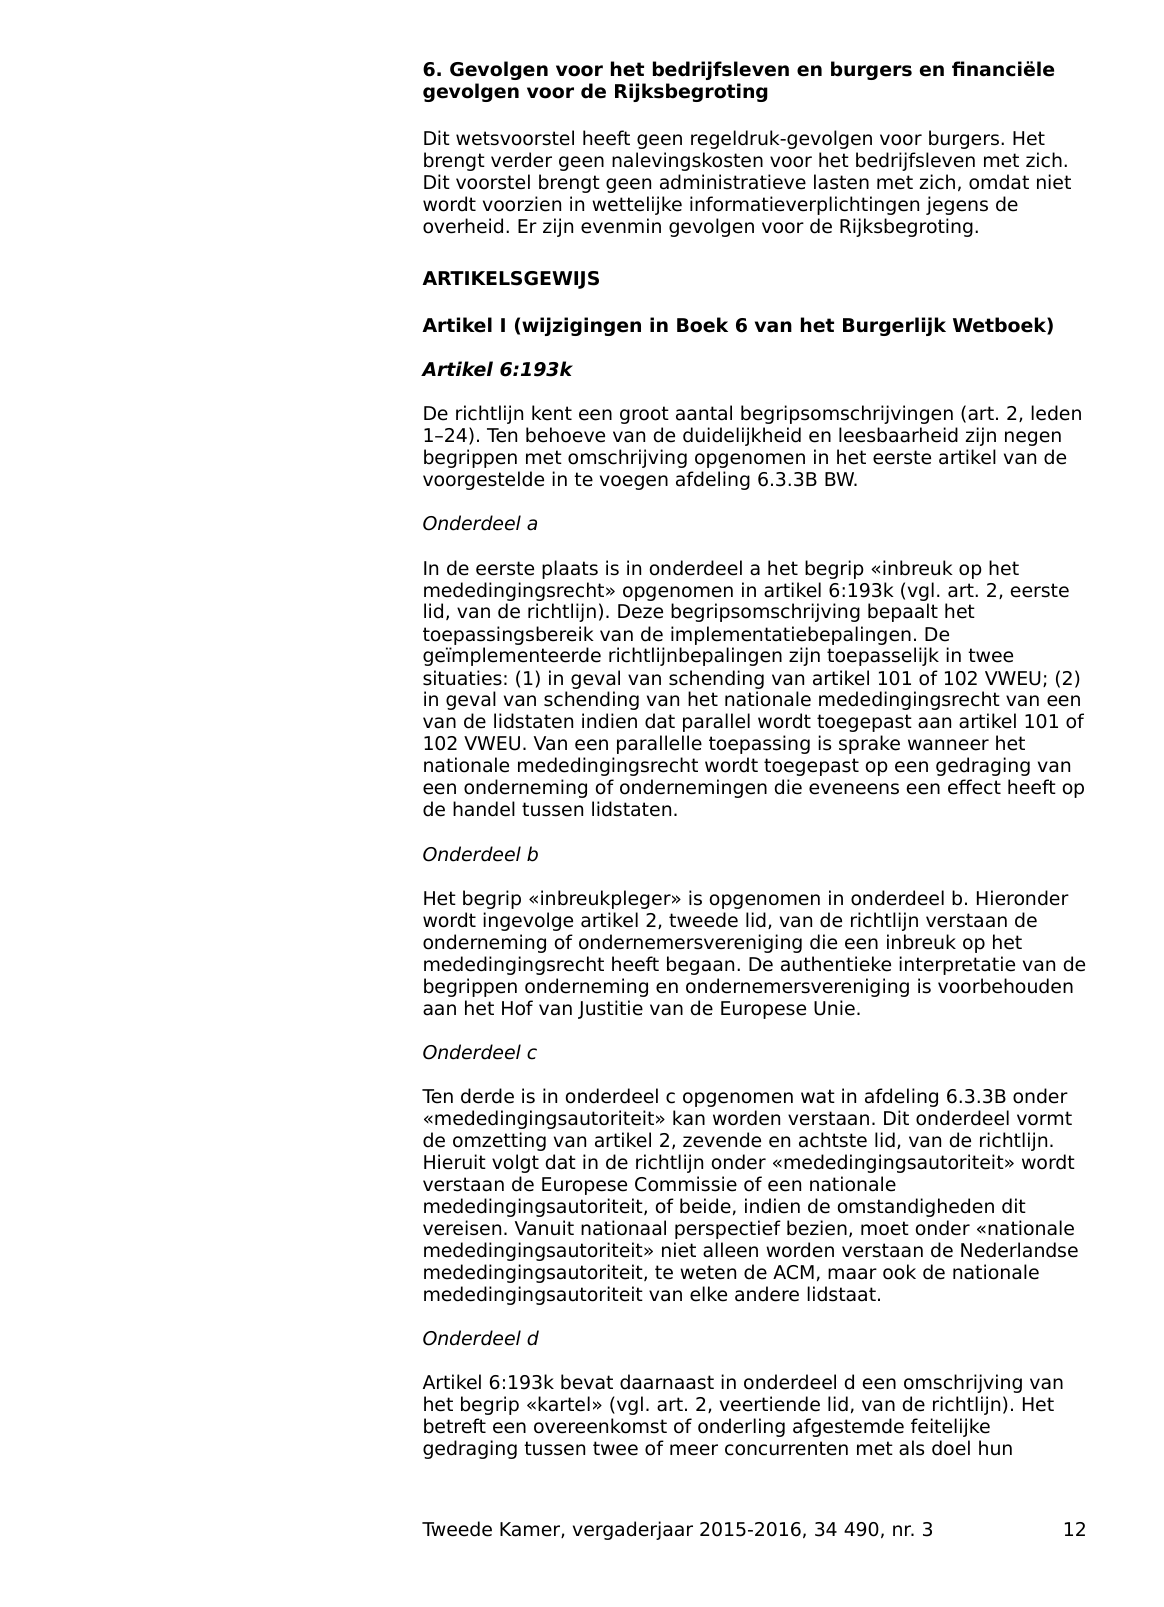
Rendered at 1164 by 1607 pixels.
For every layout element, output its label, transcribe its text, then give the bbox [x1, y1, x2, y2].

subtitle Artikel 6:193k [422, 359, 1087, 381]
subtitle Onderdeel b [422, 843, 1087, 865]
text In de eerste plaats is in onderdeel a het begrip «inbreuk op het mededingingsrecht» opgenomen in artikel 6:193k (vgl. art. 2, eerste lid, van de richtlijn). Deze begripsomschrijving bepaalt het toepassingsbereik van de implementatiebepalingen. De geïmplementeerde richtlijnbepalingen zijn toepasselijk in twee situaties: (1) in geval van schending van artikel 101 of 102 VWEU; (2) in geval van schending van het nationale mededingingsrecht van een van de lidstaten indien dat parallel wordt toegepast aan artikel 101 of 102 VWEU. Van een parallelle toepassing is sprake wanneer het nationale mededingingsrecht wordt toegepast op een gedraging van een onderneming of ondernemingen die eveneens een effect heeft op de handel tussen lidstaten. [422, 557, 1087, 821]
text Het begrip «inbreukpleger» is opgenomen in onderdeel b. Hieronder wordt ingevolge artikel 2, tweede lid, van de richtlijn verstaan de onderneming of ondernemersvereniging die een inbreuk op het mededingingsrecht heeft begaan. De authentieke interpretatie van de begrippen onderneming en ondernemersvereniging is voorbehouden aan het Hof van Justitie van de Europese Unie. [422, 888, 1087, 1019]
subtitle 6. Gevolgen voor het bedrijfsleven en burgers en financiële gevolgen voor de Rijksbegroting [422, 59, 1087, 103]
subtitle Onderdeel c [422, 1042, 1087, 1064]
text De richtlijn kent een groot aantal begripsomschrijvingen (art. 2, leden 1–24). Ten behoeve van de duidelijkheid en leesbaarheid zijn negen begrippen met omschrijving opgenomen in het eerste artikel van de voorgestelde in te voegen afdeling 6.3.3B BW. [422, 403, 1087, 491]
subtitle Onderdeel a [422, 513, 1087, 535]
text Artikel 6:193k bevat daarnaast in onderdeel d een omschrijving van het begrip «kartel» (vgl. art. 2, veertiende lid, van de richtlijn). Het betreft een overeenkomst of onderling afgestemde feitelijke gedraging tussen twee of meer concurrenten met als doel hun [422, 1372, 1087, 1460]
text Dit wetsvoorstel heeft geen regeldruk-gevolgen voor burgers. Het brengt verder geen nalevingskosten voor het bedrijfsleven met zich. Dit voorstel brengt geen administratieve lasten met zich, omdat niet wordt voorzien in wettelijke informatieverplichtingen jegens de overheid. Er zijn evenmin gevolgen voor de Rijksbegroting. [422, 128, 1087, 238]
text Ten derde is in onderdeel c opgenomen wat in afdeling 6.3.3B onder «mededingingsautoriteit» kan worden verstaan. Dit onderdeel vormt de omzetting van artikel 2, zevende en achtste lid, van de richtlijn. Hieruit volgt dat in de richtlijn onder «mededingingsautoriteit» wordt verstaan de Europese Commissie of een nationale mededingingsautoriteit, of beide, indien de omstandigheden dit vereisen. Vanuit nationaal perspectief bezien, moet onder «nationale mededingingsautoriteit» niet alleen worden verstaan de Nederlandse mededingingsautoriteit, te weten de ACM, maar ook de nationale mededingingsautoriteit van elke andere lidstaat. [422, 1086, 1087, 1306]
subtitle Artikel I (wijzigingen in Boek 6 van het Burgerlijk Wetboek) [422, 315, 1087, 337]
subtitle ARTIKELSGEWIJS [422, 268, 1087, 290]
subtitle Onderdeel d [422, 1328, 1087, 1350]
